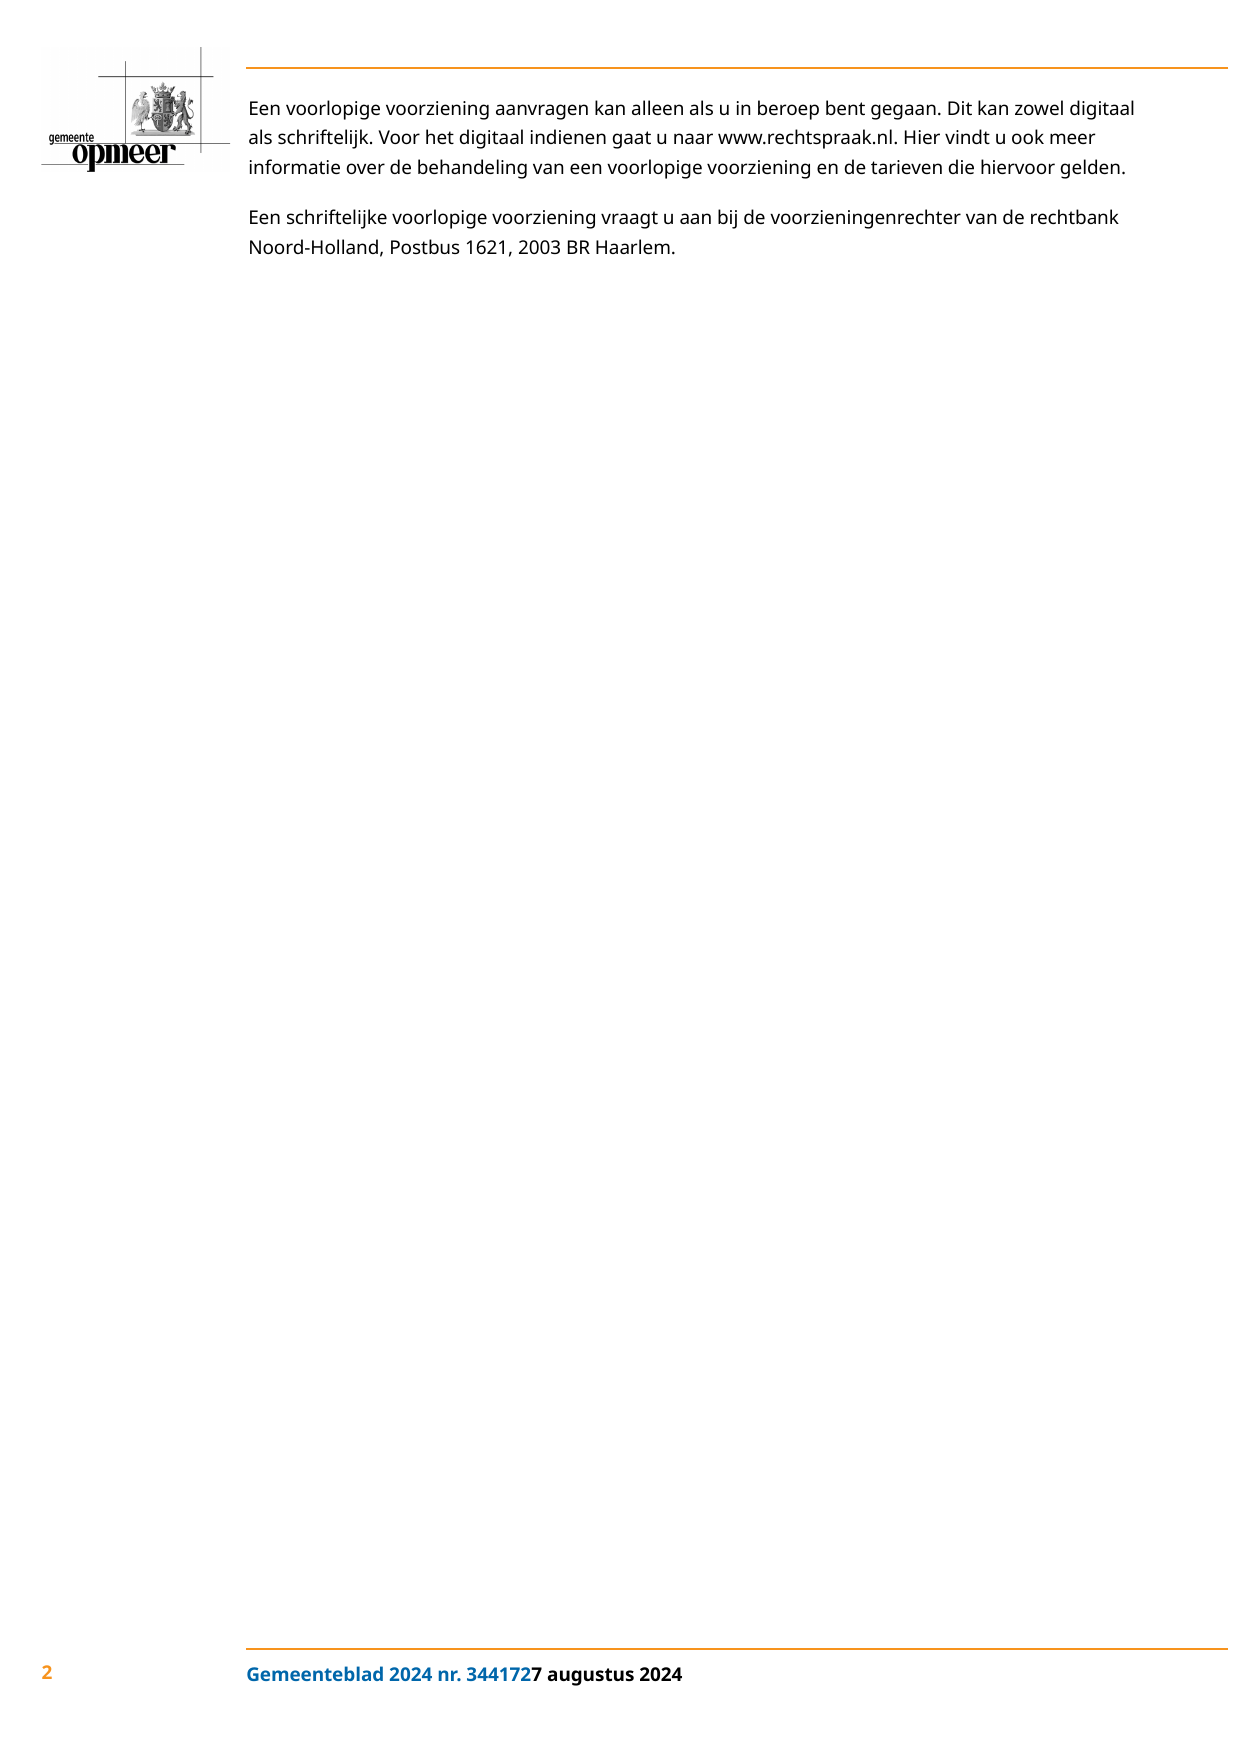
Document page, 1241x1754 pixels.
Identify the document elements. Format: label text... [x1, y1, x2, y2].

text Een schriftelijke voorlopige voorziening vraagt u aan bij de voorzieningenrechter van de rechtbank Noord-Holland, Postbus 1621, 2003 BR Haarlem. [248, 204, 1152, 260]
text Een voorlopige voorziening aanvragen kan alleen als u in beroep bent gegaan. Dit kan zowel digitaal als schriftelijk. Voor het digitaal indienen gaat u naar www.rechtspraak.nl. Hier vindt u ook meer informatie over de behandeling van een voorlopige voorziening en de tarieven die hiervoor gelden. [248, 95, 1152, 180]
picture [41, 47, 231, 172]
